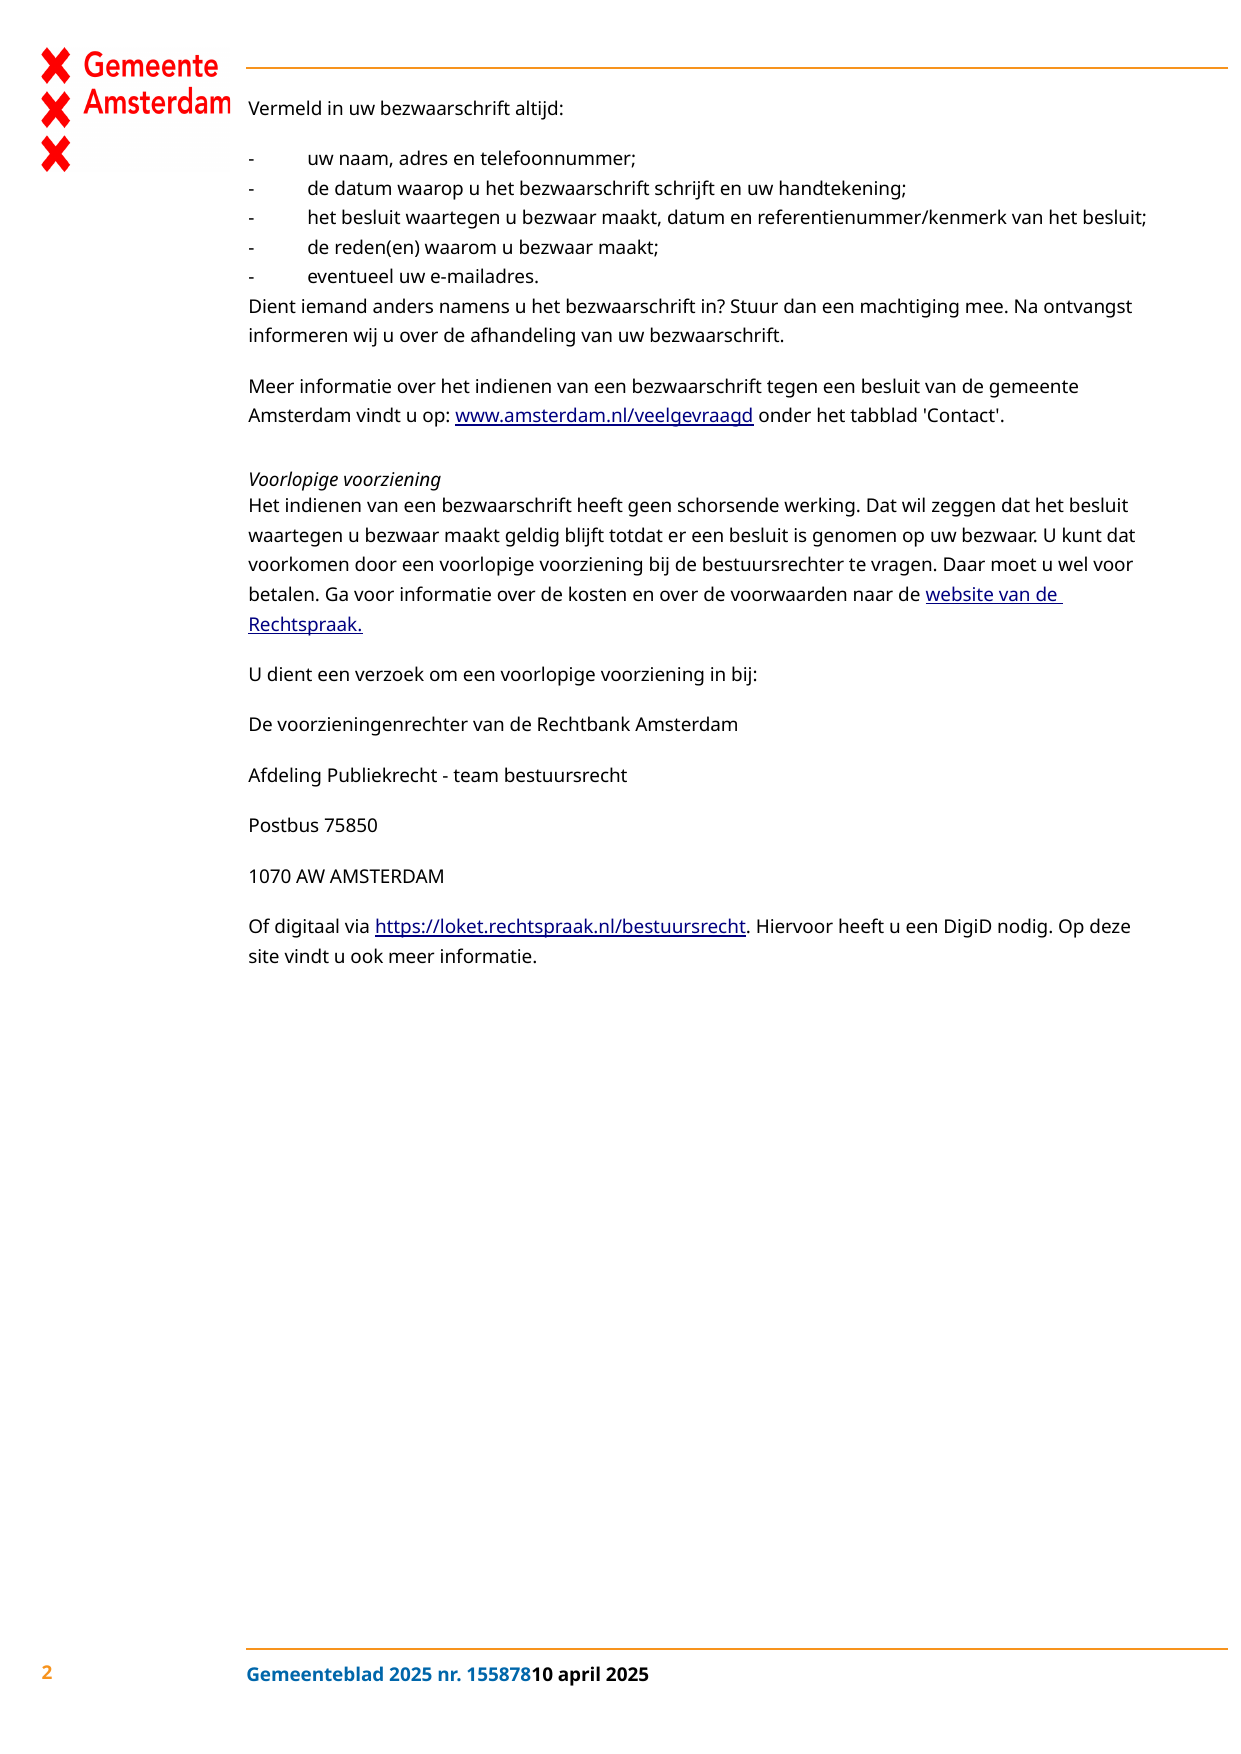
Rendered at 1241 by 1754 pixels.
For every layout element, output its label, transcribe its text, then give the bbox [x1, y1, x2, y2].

text Dient iemand anders namens u het bezwaarschrift in? Stuur dan een machtiging mee. Na ontvangst informeren wij u over de afhandeling van uw bezwaarschrift. [248, 293, 1152, 348]
text Meer informatie over het indienen van een bezwaarschrift tegen een besluit van de gemeente Amsterdam vindt u op: www.amsterdam.nl/veelgevraagd onder het tabblad 'Contact'. [248, 373, 1152, 428]
list de reden(en) waarom u bezwaar maakt; [248, 234, 1152, 260]
text Afdeling Publiekrecht - team bestuursrecht [248, 762, 1152, 788]
text Vermeld in uw bezwaarschrift altijd: [248, 95, 1152, 121]
text De voorzieningenrechter van de Rechtbank Amsterdam [248, 712, 1152, 737]
text U dient een verzoek om een voorlopige voorziening in bij: [248, 661, 1152, 687]
text Of digitaal via https://loket.rechtspraak.nl/bestuursrecht. Hiervoor heeft u een DigiD nodig. Op deze site vindt u ook meer informatie. [248, 913, 1152, 968]
text Voorlopige voorziening [248, 467, 1152, 492]
picture [41, 47, 231, 172]
list de datum waarop u het bezwaarschrift schrijft en uw handtekening; [248, 175, 1152, 201]
list het besluit waartegen u bezwaar maakt, datum en referentienummer/kenmerk van het besluit; [248, 204, 1152, 230]
list uw naam, adres en telefoonnummer; [248, 145, 1152, 171]
text 1070 AW AMSTERDAM [248, 863, 1152, 888]
list eventueel uw e-mailadres. [248, 263, 1152, 289]
text Postbus 75850 [248, 812, 1152, 838]
text Het indienen van een bezwaarschrift heeft geen schorsende werking. Dat wil zeggen dat het besluit waartegen u bezwaar maakt geldig blijft totdat er een besluit is genomen op uw bezwaar. U kunt dat voorkomen door een voorlopige voorziening bij de bestuursrechter te vragen. Daar moet u wel voor betalen. Ga voor informatie over de kosten en over de voorwaarden naar de website van de Rechtspraak. [248, 492, 1152, 636]
